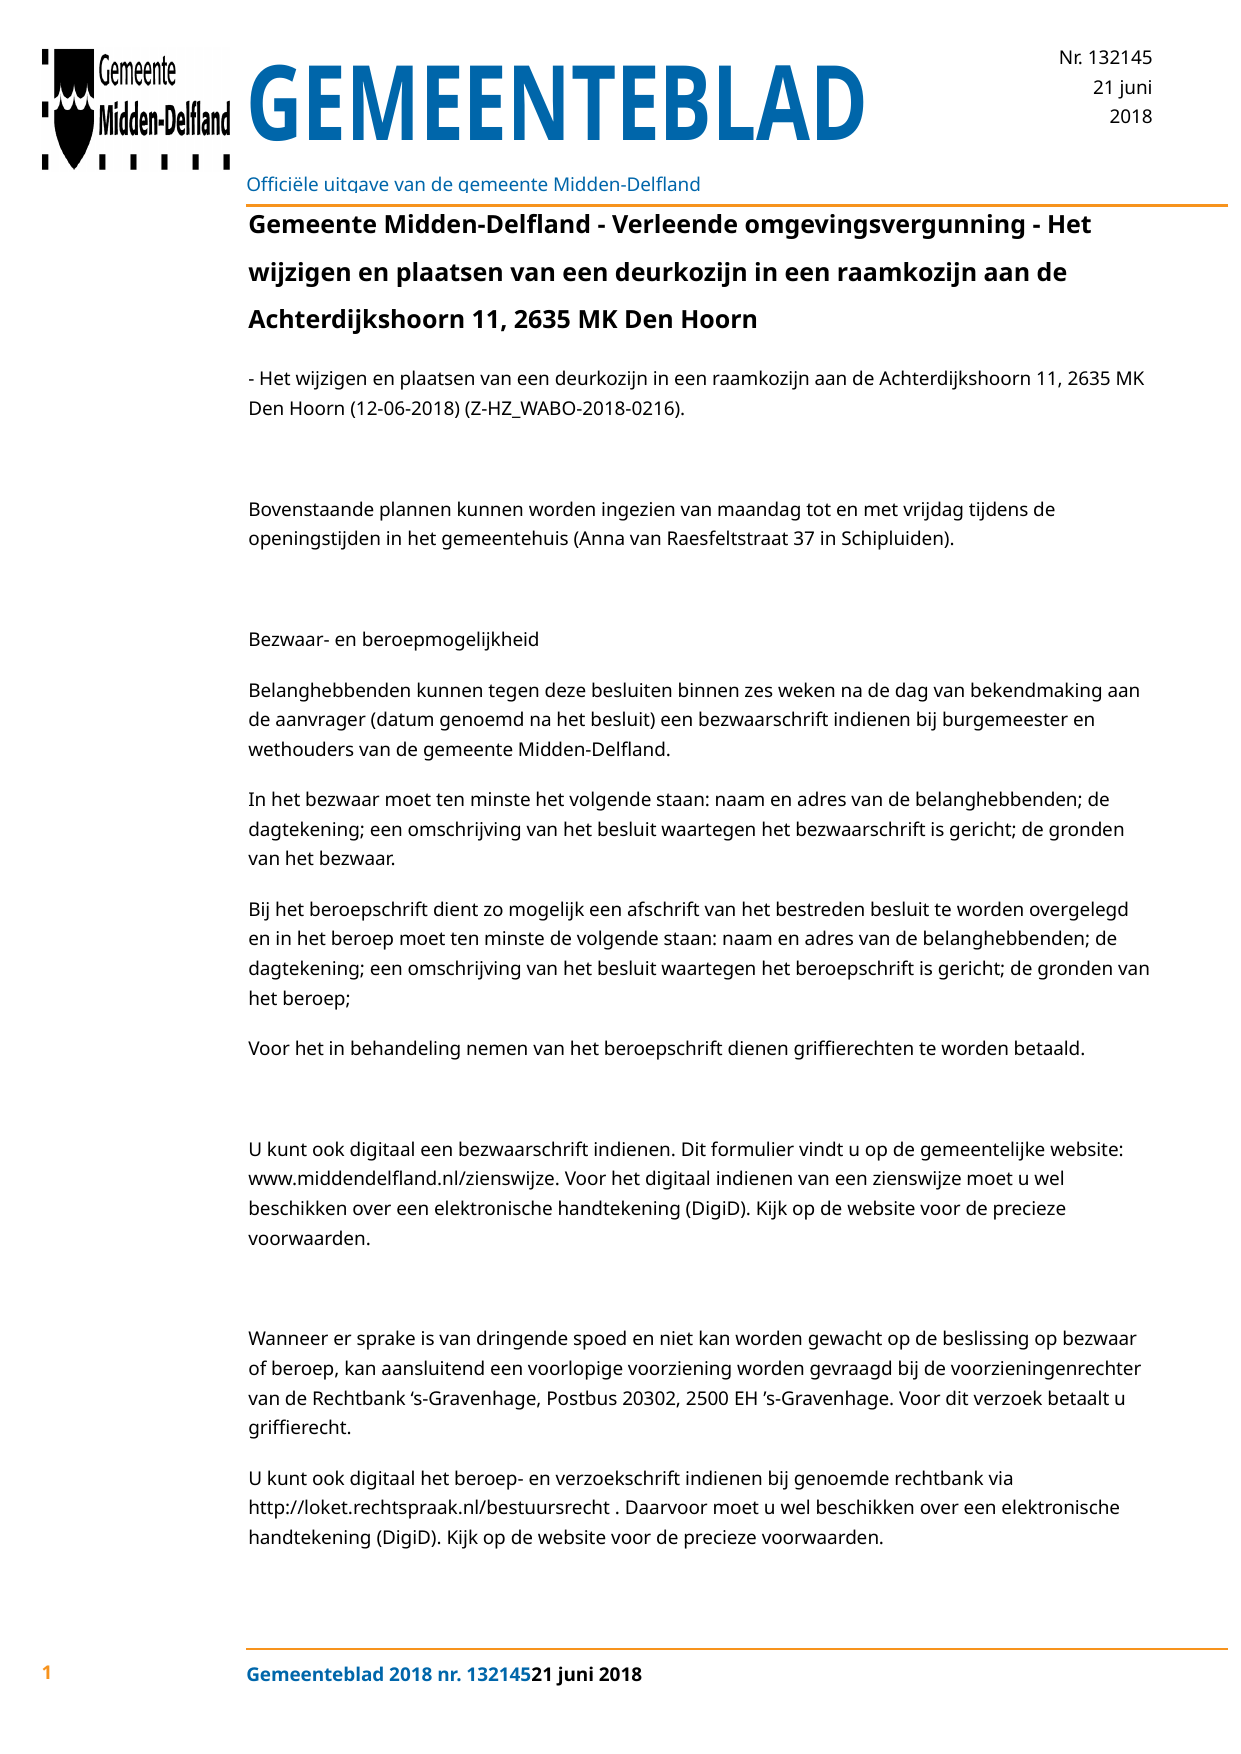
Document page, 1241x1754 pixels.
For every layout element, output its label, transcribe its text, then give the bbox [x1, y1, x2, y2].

text Bij het beroepschrift dient zo mogelijk een afschrift van het bestreden besluit te worden overgelegd en in het beroep moet ten minste de volgende staan: naam en adres van de belanghebbenden; de dagtekening; een omschrijving van het besluit waartegen het beroepschrift is gericht; de gronden van het beroep; [248, 896, 1152, 1010]
text Voor het in behandeling nemen van het beroepschrift dienen griffierechten te worden betaald. [248, 1035, 1152, 1061]
text Bovenstaande plannen kunnen worden ingezien van maandag tot en met vrijdag tijdens de openingstijden in het gemeentehuis (Anna van Raesfeltstraat 37 in Schipluiden). [248, 496, 1152, 551]
text Bezwaar- en beroepmogelijkheid [248, 626, 1152, 652]
text In het bezwaar moet ten minste het volgende staan: naam en adres van de belanghebbenden; de dagtekening; een omschrijving van het besluit waartegen het bezwaarschrift is gericht; de gronden van het bezwaar. [248, 786, 1152, 871]
text U kunt ook digitaal een bezwaarschrift indienen. Dit formulier vindt u op de gemeentelijke website: www.middendelfland.nl/zienswijze. Voor het digitaal indienen van een zienswijze moet u wel beschikken over een elektronische handtekening (DigiD). Kijk op de website voor de precieze voorwaarden. [248, 1136, 1152, 1250]
text Wanneer er sprake is van dringende spoed en niet kan worden gewacht op de beslissing op bezwaar of beroep, kan aansluitend een voorlopige voorziening worden gevraagd bij de voorzieningenrechter van de Rechtbank ‘s-Gravenhage, Postbus 20302, 2500 EH ’s-Gravenhage. Voor dit verzoek betaalt u griffierecht. [248, 1326, 1152, 1440]
text Gemeente Midden-Delfland - Verleende omgevingsvergunning - Het wijzigen en plaatsen van een deurkozijn in een raamkozijn aan de Achterdijkshoorn 11, 2635 MK Den Hoorn [248, 207, 1152, 336]
text U kunt ook digitaal het beroep- en verzoekschrift indienen bij genoemde rechtbank via http://loket.rechtspraak.nl/bestuursrecht . Daarvoor moet u wel beschikken over een elektronische handtekening (DigiD). Kijk op de website voor de precieze voorwaarden. [248, 1465, 1152, 1549]
picture [41, 47, 231, 172]
text Belanghebbenden kunnen tegen deze besluiten binnen zes weken na de dag van bekendmaking aan de aanvrager (datum genoemd na het besluit) een bezwaarschrift indienen bij burgemeester en wethouders van de gemeente Midden-Delfland. [248, 677, 1152, 762]
text - Het wijzigen en plaatsen van een deurkozijn in een raamkozijn aan de Achterdijkshoorn 11, 2635 MK Den Hoorn (12-06-2018) (Z-HZ_WABO-2018-0216). [248, 366, 1152, 421]
